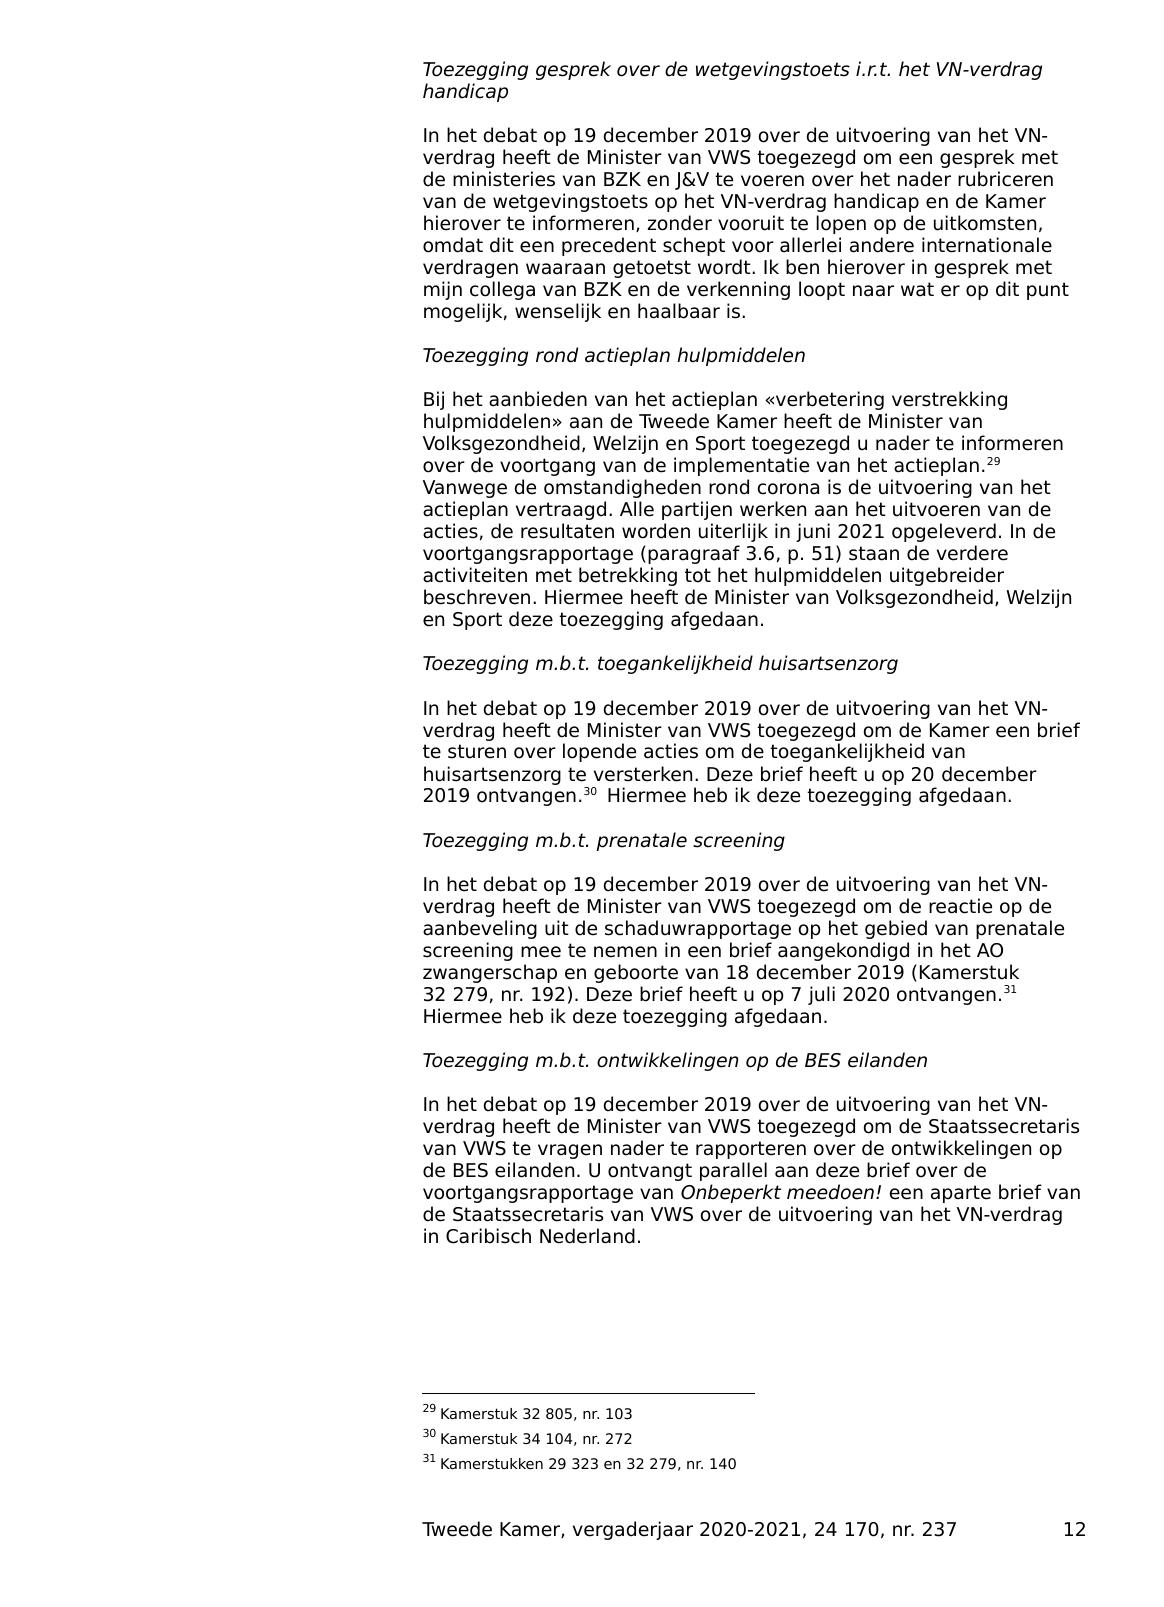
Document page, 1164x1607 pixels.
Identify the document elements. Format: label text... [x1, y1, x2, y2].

subtitle Toezegging rond actieplan hulpmiddelen [422, 345, 1087, 367]
subtitle Toezegging m.b.t. ontwikkelingen op de BES eilanden [422, 1050, 1087, 1072]
text In het debat op 19 december 2019 over de uitvoering van het VN-verdrag heeft de Minister van VWS toegezegd om de reactie op de aanbeveling uit de schaduwrapportage op het gebied van prenatale screening mee te nemen in een brief aangekondigd in het AO zwangerschap en geboorte van 18 december 2019 (Kamerstuk 32 279, nr. 192). Deze brief heeft u op 7 juli 2020 ontvangen. Hiermee heb ik deze toezegging afgedaan. [422, 874, 1087, 1028]
subtitle Toezegging m.b.t. toegankelijkheid huisartsenzorg [422, 653, 1087, 675]
text Kamerstuk 34 104, nr. 272 [422, 1427, 1087, 1449]
text In het debat op 19 december 2019 over de uitvoering van het VN-verdrag heeft de Minister van VWS toegezegd om de Kamer een brief te sturen over lopende acties om de toegankelijkheid van huisartsenzorg te versterken. Deze brief heeft u op 20 december 2019 ontvangen. Hiermee heb ik deze toezegging afgedaan. [422, 697, 1087, 807]
text In het debat op 19 december 2019 over de uitvoering van het VN-verdrag heeft de Minister van VWS toegezegd om een gesprek met de ministeries van BZK en J&V te voeren over het nader rubriceren van de wetgevingstoets op het VN-verdrag handicap en de Kamer hierover te informeren, zonder vooruit te lopen op de uitkomsten, omdat dit een precedent schept voor allerlei andere internationale verdragen waaraan getoetst wordt. Ik ben hierover in gesprek met mijn collega van BZK en de verkenning loopt naar wat er op dit punt mogelijk, wenselijk en haalbaar is. [422, 125, 1087, 323]
subtitle Toezegging m.b.t. prenatale screening [422, 829, 1087, 852]
subtitle Toezegging gesprek over de wetgevingstoets i.r.t. het VN-verdrag handicap [422, 59, 1087, 103]
text In het debat op 19 december 2019 over de uitvoering van het VN-verdrag heeft de Minister van VWS toegezegd om de Staatssecretaris van VWS te vragen nader te rapporteren over de ontwikkelingen op de BES eilanden. U ontvangt parallel aan deze brief over de voortgangsrapportage van Onbeperkt meedoen! een aparte brief van de Staatssecretaris van VWS over de uitvoering van het VN-verdrag in Caribisch Nederland. [422, 1094, 1087, 1248]
text Bij het aanbieden van het actieplan «verbetering verstrekking hulpmiddelen» aan de Tweede Kamer heeft de Minister van Volksgezondheid, Welzijn en Sport toegezegd u nader te informeren over de voortgang van de implementatie van het actieplan. Vanwege de omstandigheden rond corona is de uitvoering van het actieplan vertraagd. Alle partijen werken aan het uitvoeren van de acties, de resultaten worden uiterlijk in juni 2021 opgeleverd. In de voortgangsrapportage (paragraaf 3.6, p. 51) staan de verdere activiteiten met betrekking tot het hulpmiddelen uitgebreider beschreven. Hiermee heeft de Minister van Volksgezondheid, Welzijn en Sport deze toezegging afgedaan. [422, 389, 1087, 631]
text Kamerstukken 29 323 en 32 279, nr. 140 [422, 1452, 1087, 1474]
text Kamerstuk 32 805, nr. 103 [422, 1402, 1087, 1424]
